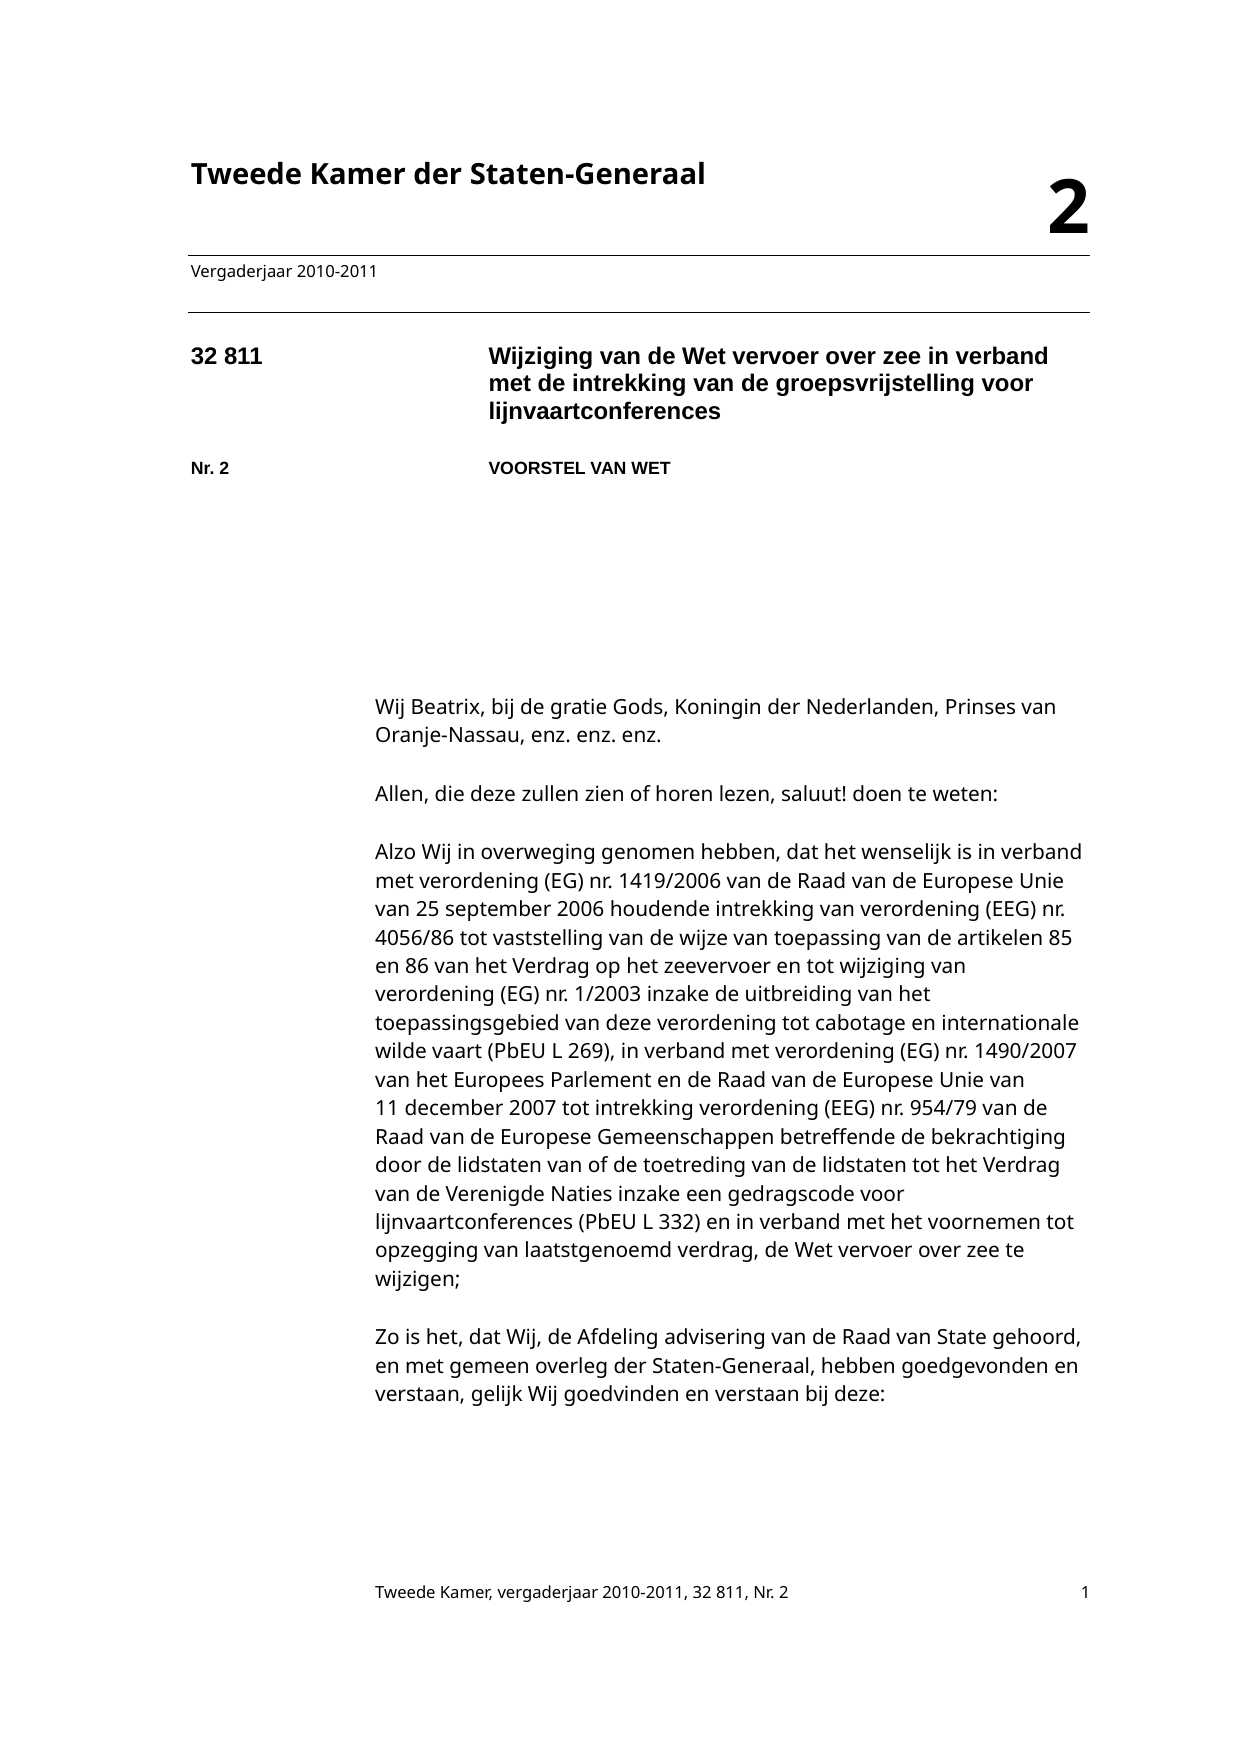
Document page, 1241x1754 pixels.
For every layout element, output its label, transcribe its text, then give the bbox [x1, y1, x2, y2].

table_cell VOORSTEL VAN WET [485, 455, 1090, 573]
table_cell [188, 313, 485, 339]
table_cell [485, 313, 1090, 339]
text Alzo Wij in overweging genomen hebben, dat het wenselijk is in verband met verordening (EG) nr. 1419/2006 van de Raad van de Europese Unie van 25 september 2006 houdende intrekking van verordening (EEG) nr. 4056/86 tot vaststelling van de wijze van toepassing van de artikelen 85 en 86 van het Verdrag op het zeevervoer en tot wijziging van verordening (EG) nr. 1/2003 inzake de uitbreiding van het toepassingsgebied van deze verordening tot cabotage en internationale wilde vaart (PbEU L 269), in verband met verordening (EG) nr. 1490/2007 van het Europees Parlement en de Raad van de Europese Unie van 11 december 2007 tot intrekking verordening (EEG) nr. 954/79 van de Raad van de Europese Gemeenschappen betreffende de bekrachtiging door de lidstaten van of de toetreding van de lidstaten tot het Verdrag van de Verenigde Naties inzake een gedragscode voor lijnvaartconferences (PbEU L 332) en in verband met het voornemen tot opzegging van laatstgenoemd verdrag, de Wet vervoer over zee te wijzigen; [375, 837, 1090, 1292]
table_cell Nr. 2 [188, 455, 485, 573]
text Zo is het, dat Wij, de Afdeling advisering van de Raad van State gehoord, en met gemeen overleg der Staten-Generaal, hebben goedgevonden en verstaan, gelijk Wij goedvinden en verstaan bij deze: [375, 1322, 1090, 1408]
text Wij Beatrix, bij de gratie Gods, Koningin der Nederlanden, Prinses van Oranje-Nassau, enz. enz. enz. [375, 692, 1090, 749]
table_cell 32 811 [188, 339, 485, 454]
table_header 2 [910, 150, 1090, 255]
table_cell Wijziging van de Wet vervoer over zee in verband met de intrekking van de groepsvrijstelling voor lijnvaartconferences [485, 339, 1090, 454]
table_header Tweede Kamer der Staten-Generaal [188, 150, 909, 255]
table_cell Vergaderjaar 2010-2011 [188, 256, 485, 312]
text Allen, die deze zullen zien of horen lezen, saluut! doen te weten: [375, 779, 1090, 807]
table_cell [485, 256, 1090, 312]
